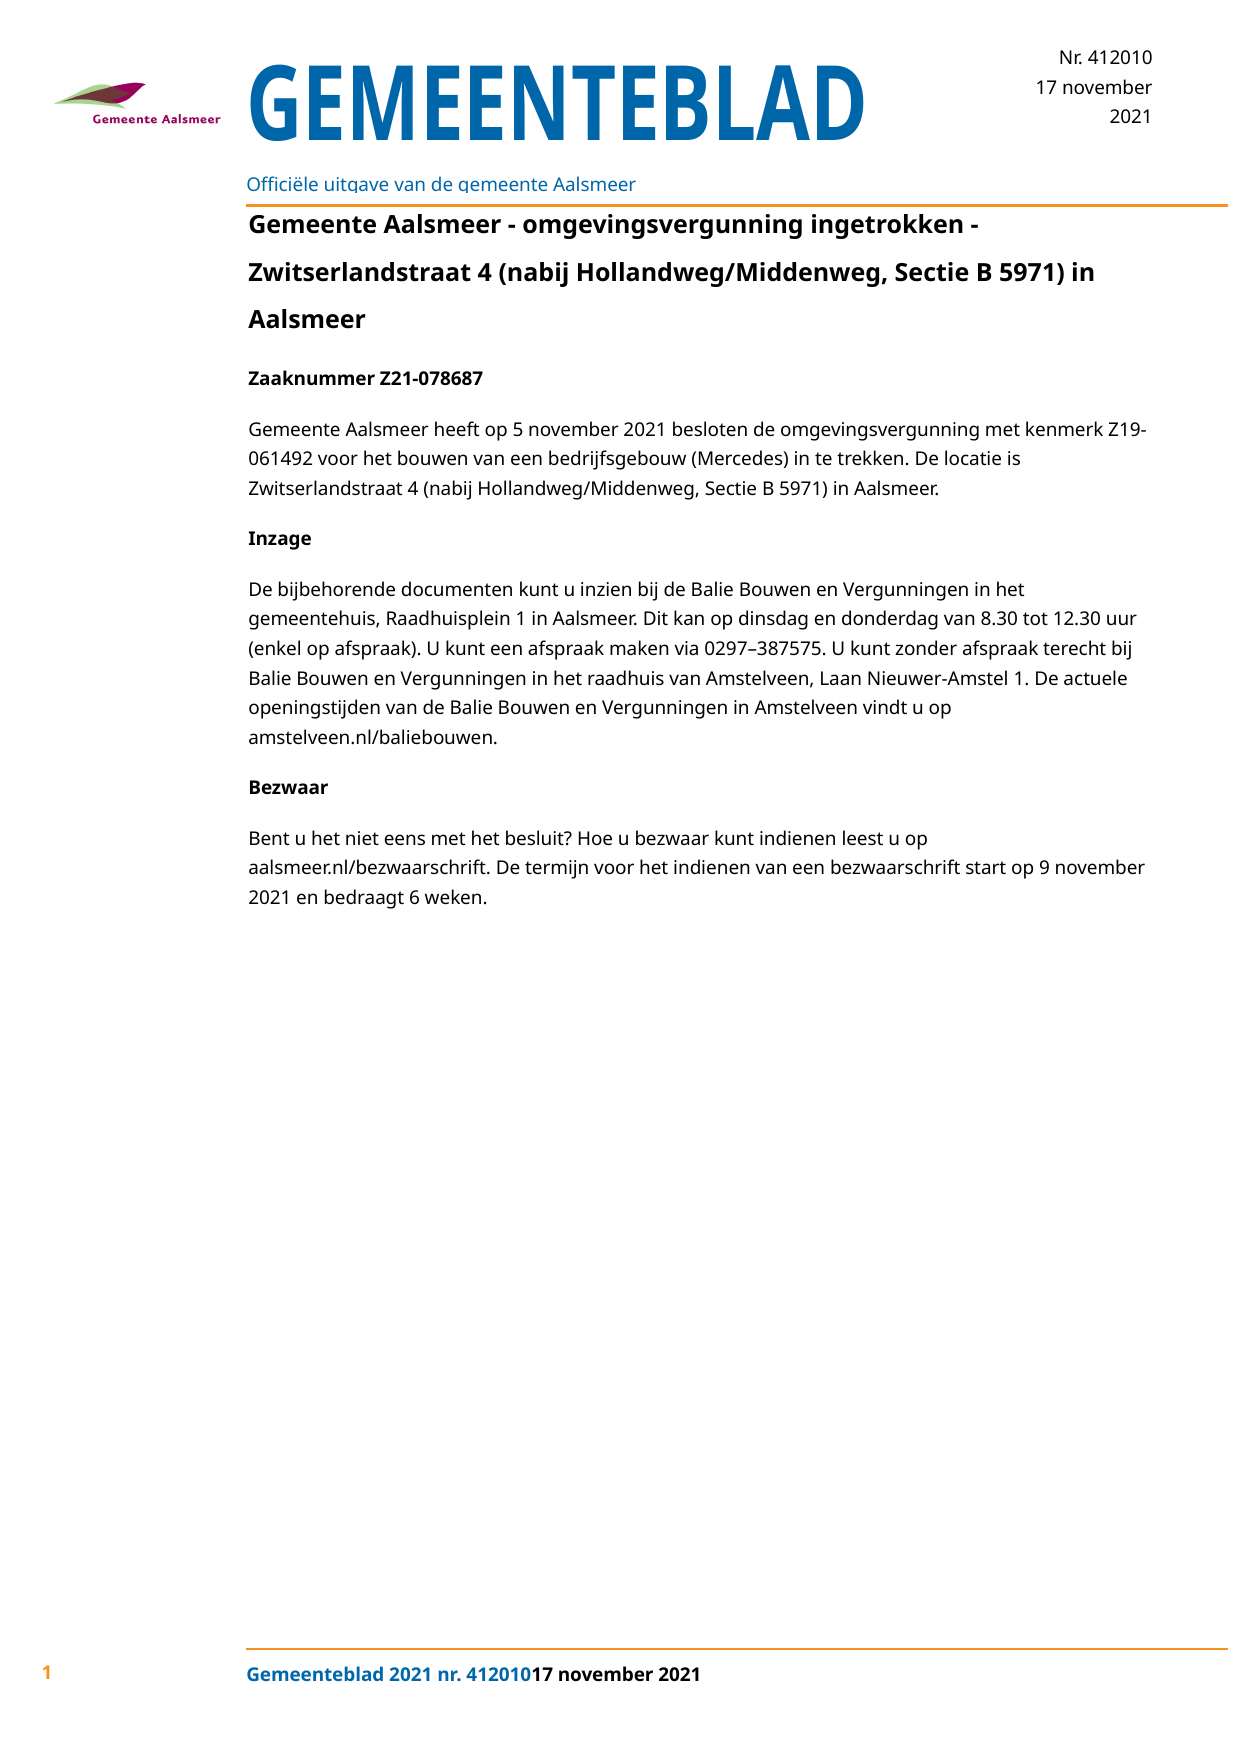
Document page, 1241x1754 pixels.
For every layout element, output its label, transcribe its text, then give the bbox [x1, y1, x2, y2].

text Inzage [248, 526, 1152, 551]
picture [41, 47, 231, 172]
text Bent u het niet eens met het besluit? Hoe u bezwaar kunt indienen leest u op aalsmeer.nl/bezwaarschrift. De termijn voor het indienen van een bezwaarschrift start op 9 november 2021 en bedraagt 6 weken. [248, 825, 1152, 909]
text Zaaknummer Z21-078687 [248, 366, 1152, 391]
text Gemeente Aalsmeer - omgevingsvergunning ingetrokken - Zwitserlandstraat 4 (nabij Hollandweg/Middenweg, Sectie B 5971) in Aalsmeer [248, 207, 1152, 336]
text De bijbehorende documenten kunt u inzien bij de Balie Bouwen en Vergunningen in het gemeentehuis, Raadhuisplein 1 in Aalsmeer. Dit kan op dinsdag en donderdag van 8.30 tot 12.30 uur (enkel op afspraak). U kunt een afspraak maken via 0297–387575. U kunt zonder afspraak terecht bij Balie Bouwen en Vergunningen in het raadhuis van Amstelveen, Laan Nieuwer-Amstel 1. De actuele openingstijden van de Balie Bouwen en Vergunningen in Amstelveen vindt u op amstelveen.nl/baliebouwen. [248, 576, 1152, 749]
text Bezwaar [248, 774, 1152, 800]
text Gemeente Aalsmeer heeft op 5 november 2021 besloten de omgevingsvergunning met kenmerk Z19-061492 voor het bouwen van een bedrijfsgebouw (Mercedes) in te trekken. De locatie is Zwitserlandstraat 4 (nabij Hollandweg/Middenweg, Sectie B 5971) in Aalsmeer. [248, 416, 1152, 501]
